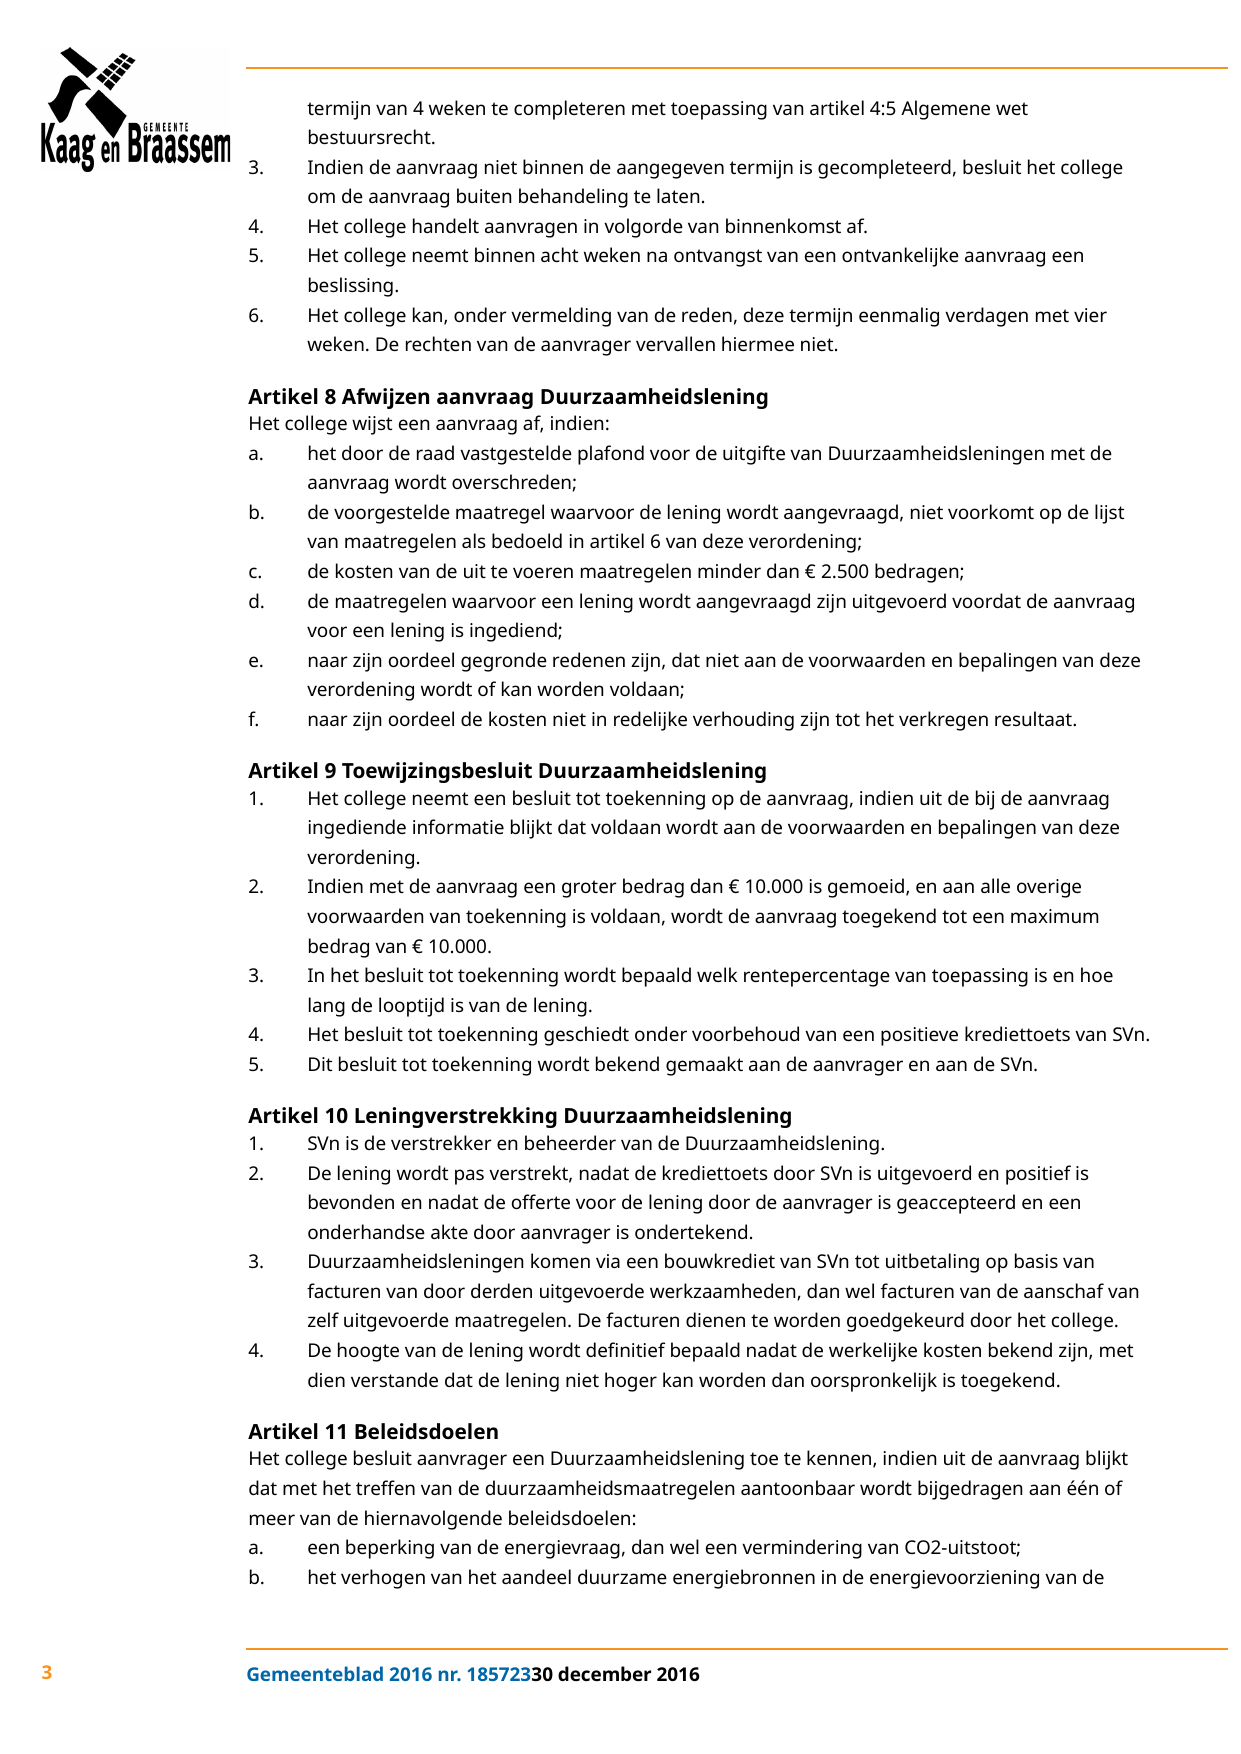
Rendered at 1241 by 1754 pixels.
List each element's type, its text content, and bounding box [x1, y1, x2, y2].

list Het college handelt aanvragen in volgorde van binnenkomst af. [248, 213, 1152, 239]
list Indien met de aanvraag een groter bedrag dan € 10.000 is gemoeid, en aan alle overige voorwaarden van toekenning is voldaan, wordt de aanvraag toegekend tot een maximum bedrag van € 10.000. [248, 874, 1152, 959]
list Dit besluit tot toekenning wordt bekend gemaakt aan de aanvrager en aan de SVn. [248, 1051, 1152, 1077]
text Artikel 8 Afwijzen aanvraag Duurzaamheidslening [248, 382, 1152, 410]
text Artikel 11 Beleidsdoelen [248, 1417, 1152, 1446]
list een beperking van de energievraag, dan wel een vermindering van CO2-uitstoot; [248, 1534, 1152, 1560]
list De lening wordt pas verstrekt, nadat de krediettoets door SVn is uitgevoerd en positief is bevonden en nadat de offerte voor de lening door de aanvrager is geaccepteerd en een onderhandse akte door aanvrager is ondertekend. [248, 1160, 1152, 1244]
list de voorgestelde maatregel waarvoor de lening wordt aangevraagd, niet voorkomt op de lijst van maatregelen als bedoeld in artikel 6 van deze verordening; [248, 499, 1152, 554]
picture [41, 47, 231, 172]
list naar zijn oordeel gegronde redenen zijn, dat niet aan de voorwaarden en bepalingen van deze verordening wordt of kan worden voldaan; [248, 647, 1152, 702]
text Artikel 10 Leningverstrekking Duurzaamheidslening [248, 1102, 1152, 1130]
text Artikel 9 Toewijzingsbesluit Duurzaamheidslening [248, 757, 1152, 785]
list het door de raad vastgestelde plafond voor de uitgifte van Duurzaamheidsleningen met de aanvraag wordt overschreden; [248, 440, 1152, 495]
list In het besluit tot toekenning wordt bepaald welk rentepercentage van toepassing is en hoe lang de looptijd is van de lening. [248, 962, 1152, 1018]
list SVn is de verstrekker en beheerder van de Duurzaamheidslening. [248, 1130, 1152, 1156]
list Het college neemt een besluit tot toekenning op de aanvraag, indien uit de bij de aanvraag ingediende informatie blijkt dat voldaan wordt aan de voorwaarden en bepalingen van deze verordening. [248, 785, 1152, 870]
list De hoogte van de lening wordt definitief bepaald nadat de werkelijke kosten bekend zijn, met dien verstande dat de lening niet hoger kan worden dan oorspronkelijk is toegekend. [248, 1337, 1152, 1392]
list Het besluit tot toekenning geschiedt onder voorbehoud van een positieve krediettoets van SVn. [248, 1022, 1152, 1047]
list Indien de aanvraag niet binnen de aangegeven termijn is gecompleteerd, besluit het college om de aanvraag buiten behandeling te laten. [248, 154, 1152, 209]
list de maatregelen waarvoor een lening wordt aangevraagd zijn uitgevoerd voordat de aanvraag voor een lening is ingediend; [248, 588, 1152, 643]
list Het college neemt binnen acht weken na ontvangst van een ontvankelijke aanvraag een beslissing. [248, 243, 1152, 298]
list Duurzaamheidsleningen komen via een bouwkrediet van SVn tot uitbetaling op basis van facturen van door derden uitgevoerde werkzaamheden, dan wel facturen van de aanschaf van zelf uitgevoerde maatregelen. De facturen dienen te worden goedgekeurd door het college. [248, 1248, 1152, 1333]
list naar zijn oordeel de kosten niet in redelijke verhouding zijn tot het verkregen resultaat. [248, 706, 1152, 732]
list termijn van 4 weken te completeren met toepassing van artikel 4:5 Algemene wet bestuursrecht. [248, 95, 1152, 150]
list de kosten van de uit te voeren maatregelen minder dan € 2.500 bedragen; [248, 558, 1152, 584]
list Het college kan, onder vermelding van de reden, deze termijn eenmalig verdagen met vier weken. De rechten van de aanvrager vervallen hiermee niet. [248, 302, 1152, 357]
list het verhogen van het aandeel duurzame energiebronnen in de energievoorziening van de [248, 1564, 1152, 1590]
text Het college besluit aanvrager een Duurzaamheidslening toe te kennen, indien uit de aanvraag blijkt dat met het treffen van de duurzaamheidsmaatregelen aantoonbaar wordt bijgedragen aan één of meer van de hiernavolgende beleidsdoelen: [248, 1446, 1152, 1531]
text Het college wijst een aanvraag af, indien: [248, 410, 1152, 436]
